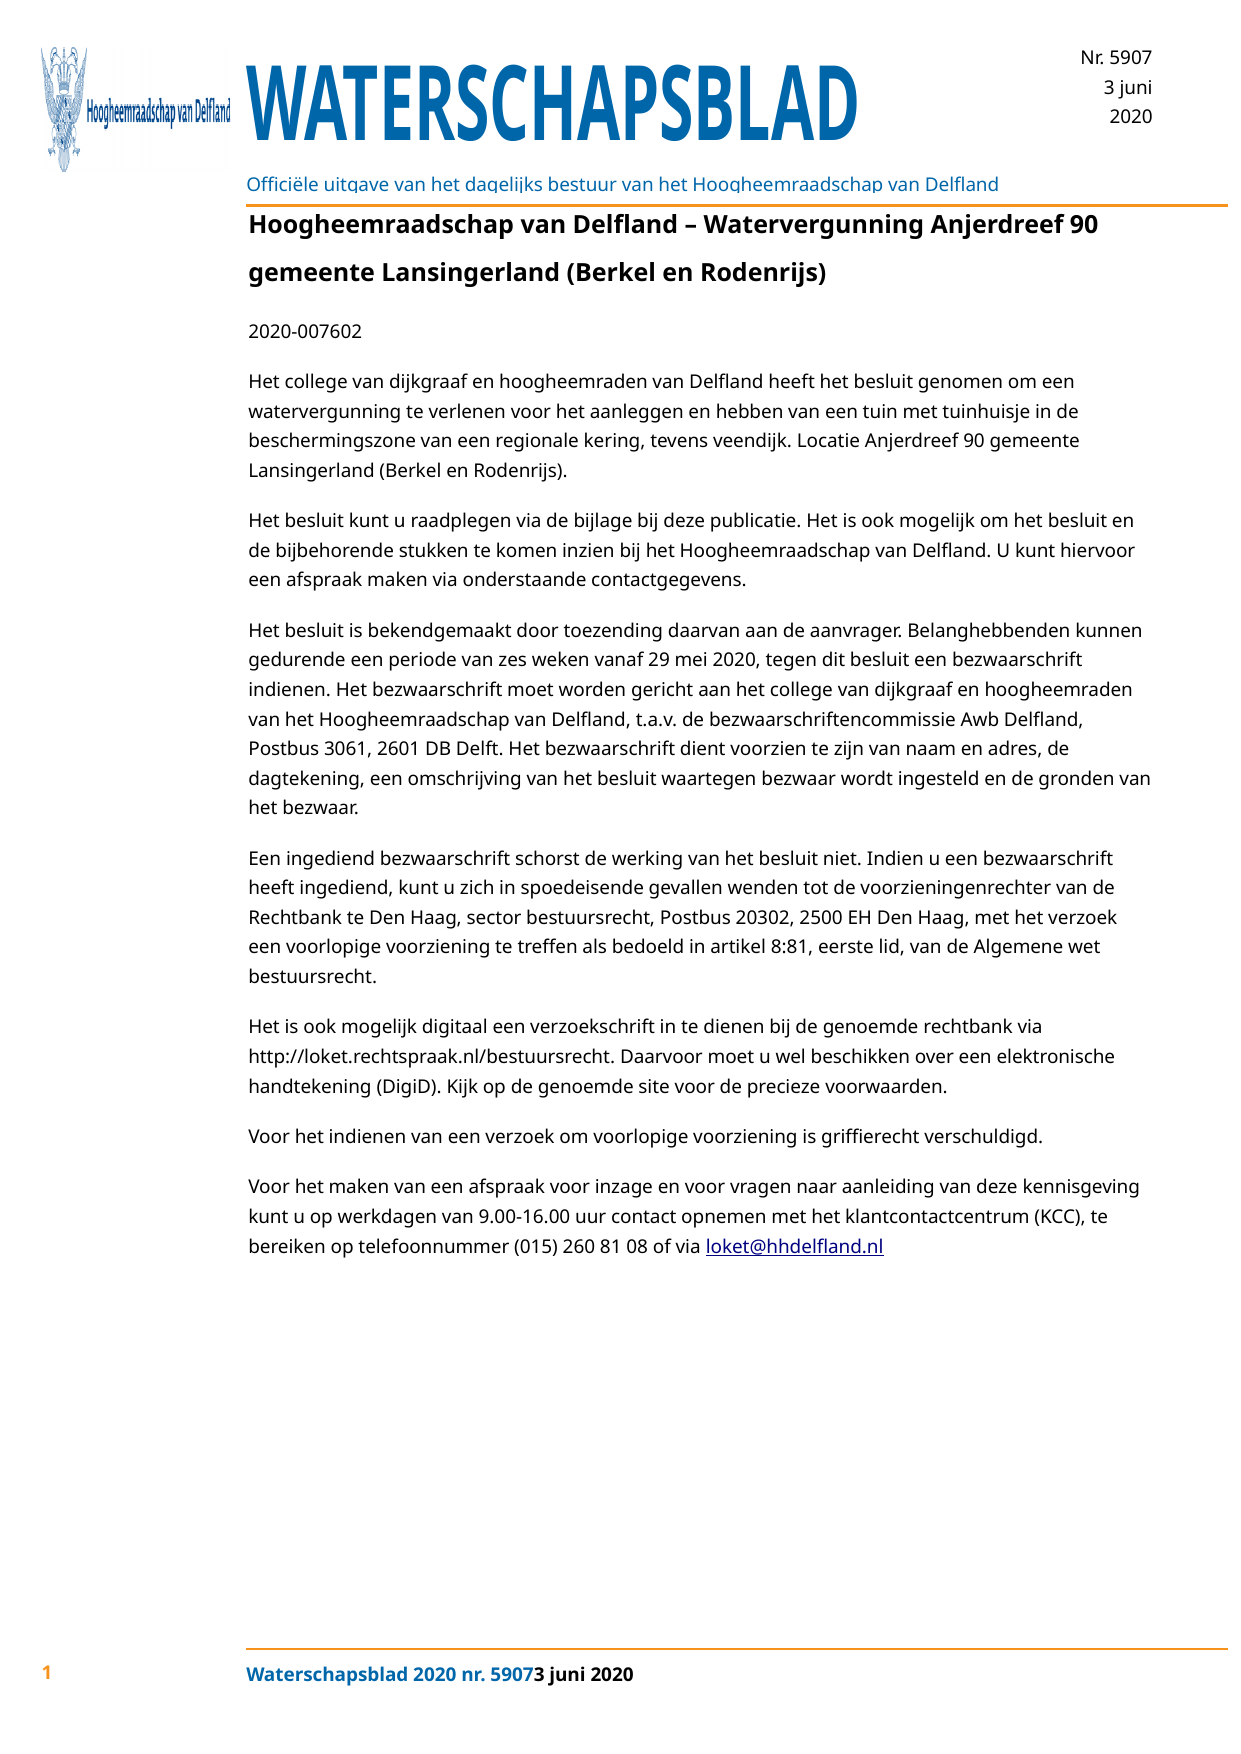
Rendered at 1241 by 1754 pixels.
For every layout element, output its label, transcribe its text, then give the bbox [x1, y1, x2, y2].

text Het is ook mogelijk digitaal een verzoekschrift in te dienen bij de genoemde rechtbank via http://loket.rechtspraak.nl/bestuursrecht. Daarvoor moet u wel beschikken over een elektronische handtekening (DigiD). Kijk op de genoemde site voor de precieze voorwaarden. [248, 1014, 1152, 1099]
text Voor het indienen van een verzoek om voorlopige voorziening is griffierecht verschuldigd. [248, 1123, 1152, 1149]
text Een ingediend bezwaarschrift schorst de werking van het besluit niet. Indien u een bezwaarschrift heeft ingediend, kunt u zich in spoedeisende gevallen wenden tot de voorzieningenrechter van de Rechtbank te Den Haag, sector bestuursrecht, Postbus 20302, 2500 EH Den Haag, met het verzoek een voorlopige voorziening te treffen als bedoeld in artikel 8:81, eerste lid, van de Algemene wet bestuursrecht. [248, 845, 1152, 989]
text Hoogheemraadschap van Delfland – Watervergunning Anjerdreef 90 gemeente Lansingerland (Berkel en Rodenrijs) [248, 207, 1152, 288]
text Het besluit kunt u raadplegen via de bijlage bij deze publicatie. Het is ook mogelijk om het besluit en de bijbehorende stukken te komen inzien bij het Hoogheemraadschap van Delfland. U kunt hiervoor een afspraak maken via onderstaande contactgegevens. [248, 507, 1152, 592]
text Het besluit is bekendgemaakt door toezending daarvan aan de aanvrager. Belanghebbenden kunnen gedurende een periode van zes weken vanaf 29 mei 2020, tegen dit besluit een bezwaarschrift indienen. Het bezwaarschrift moet worden gericht aan het college van dijkgraaf en hoogheemraden van het Hoogheemraadschap van Delfland, t.a.v. de bezwaarschriftencommissie Awb Delfland, Postbus 3061, 2601 DB Delft. Het bezwaarschrift dient voorzien te zijn van naam en adres, de dagtekening, een omschrijving van het besluit waartegen bezwaar wordt ingesteld en de gronden van het bezwaar. [248, 617, 1152, 820]
text Voor het maken van een afspraak voor inzage en voor vragen naar aanleiding van deze kennisgeving kunt u op werkdagen van 9.00-16.00 uur contact opnemen met het klantcontactcentrum (KCC), te bereiken op telefoonnummer (015) 260 81 08 of via loket@hhdelfland.nl [248, 1174, 1152, 1259]
picture [41, 47, 231, 172]
text Het college van dijkgraaf en hoogheemraden van Delfland heeft het besluit genomen om een watervergunning te verlenen voor het aanleggen en hebben van een tuin met tuinhuisje in de beschermingszone van een regionale kering, tevens veendijk. Locatie Anjerdreef 90 gemeente Lansingerland (Berkel en Rodenrijs). [248, 368, 1152, 483]
text 2020-007602 [248, 318, 1152, 344]
